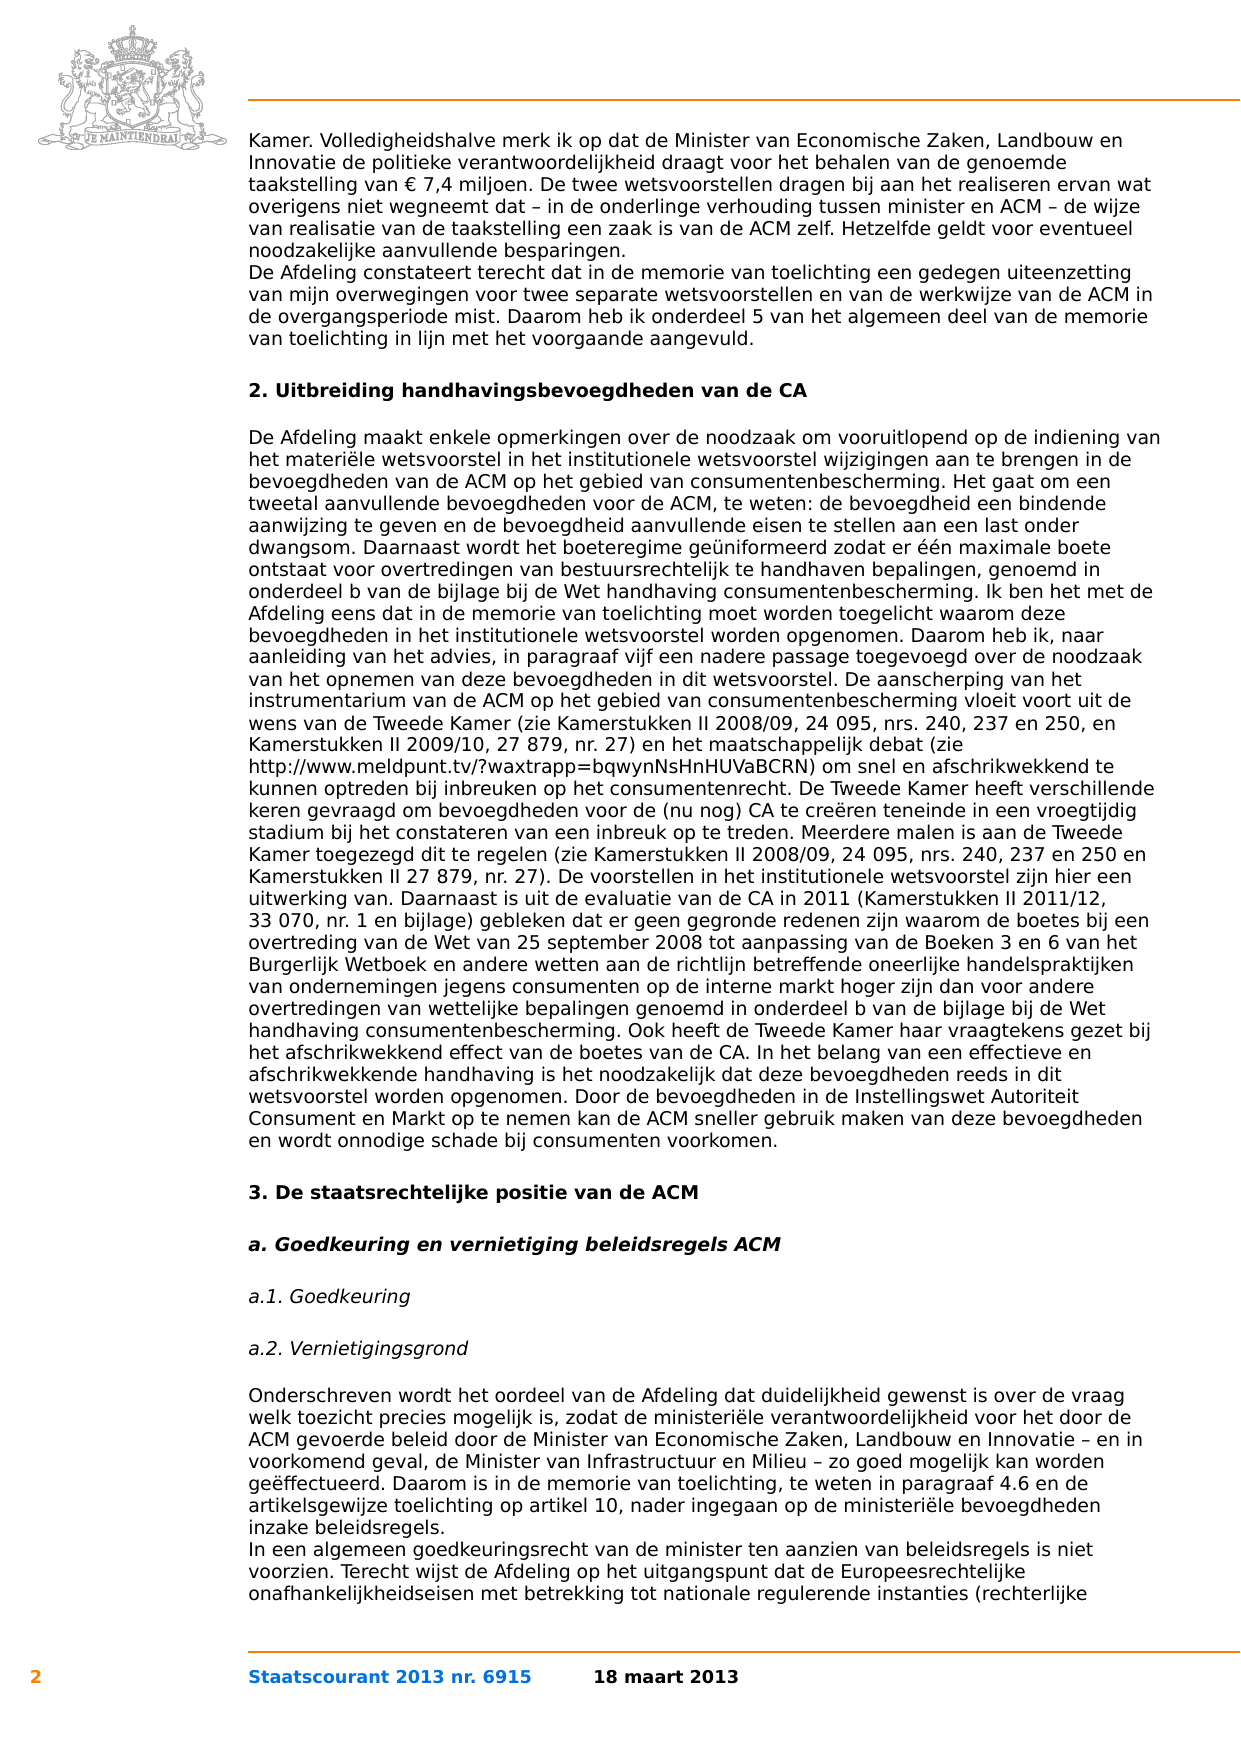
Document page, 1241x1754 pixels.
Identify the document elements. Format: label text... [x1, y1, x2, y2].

subtitle 3. De staatsrechtelijke positie van de ACM [248, 1182, 1163, 1204]
text De Afdeling constateert terecht dat in de memorie van toelichting een gedegen uiteenzetting van mijn overwegingen voor twee separate wetsvoorstellen en van de werkwijze van de ACM in de overgangsperiode mist. Daarom heb ik onderdeel 5 van het algemeen deel van de memorie van toelichting in lijn met het voorgaande aangevuld. [248, 262, 1163, 350]
subtitle a.2. Vernietigingsgrond [248, 1338, 1163, 1360]
subtitle a.1. Goedkeuring [248, 1286, 1163, 1308]
picture [38, 25, 227, 150]
text Onderschreven wordt het oordeel van de Afdeling dat duidelijkheid gewenst is over de vraag welk toezicht precies mogelijk is, zodat de ministeriële verantwoordelijkheid voor het door de ACM gevoerde beleid door de Minister van Economische Zaken, Landbouw en Innovatie – en in voorkomend geval, de Minister van Infrastructuur en Milieu – zo goed mogelijk kan worden geëffectueerd. Daarom is in de memorie van toelichting, te weten in paragraaf 4.6 en de artikelsgewijze toelichting op artikel 10, nader ingegaan op de ministeriële bevoegdheden inzake beleidsregels. [248, 1385, 1163, 1539]
text Kamer. Volledigheidshalve merk ik op dat de Minister van Economische Zaken, Landbouw en Innovatie de politieke verantwoordelijkheid draagt voor het behalen van de genoemde taakstelling van € 7,4 miljoen. De twee wetsvoorstellen dragen bij aan het realiseren ervan wat overigens niet wegneemt dat – in de onderlinge verhouding tussen minister en ACM – de wijze van realisatie van de taakstelling een zaak is van de ACM zelf. Hetzelfde geldt voor eventueel noodzakelijke aanvullende besparingen. [248, 130, 1163, 262]
subtitle a. Goedkeuring en vernietiging beleidsregels ACM [248, 1234, 1163, 1256]
text De Afdeling maakt enkele opmerkingen over de noodzaak om vooruitlopend op de indiening van het materiële wetsvoorstel in het institutionele wetsvoorstel wijzigingen aan te brengen in de bevoegdheden van de ACM op het gebied van consumentenbescherming. Het gaat om een tweetal aanvullende bevoegdheden voor de ACM, te weten: de bevoegdheid een bindende aanwijzing te geven en de bevoegdheid aanvullende eisen te stellen aan een last onder dwangsom. Daarnaast wordt het boeteregime geüniformeerd zodat er één maximale boete ontstaat voor overtredingen van bestuursrechtelijk te handhaven bepalingen, genoemd in onderdeel b van de bijlage bij de Wet handhaving consumentenbescherming. Ik ben het met de Afdeling eens dat in de memorie van toelichting moet worden toegelicht waarom deze bevoegdheden in het institutionele wetsvoorstel worden opgenomen. Daarom heb ik, naar aanleiding van het advies, in paragraaf vijf een nadere passage toegevoegd over de noodzaak van het opnemen van deze bevoegdheden in dit wetsvoorstel. De aanscherping van het instrumentarium van de ACM op het gebied van consumentenbescherming vloeit voort uit de wens van de Tweede Kamer (zie Kamerstukken II 2008/09, 24 095, nrs. 240, 237 en 250, en Kamerstukken II 2009/10, 27 879, nr. 27) en het maatschappelijk debat (zie http://www.meldpunt.tv/?waxtrapp=bqwynNsHnHUVaBCRN) om snel en afschrikwekkend te kunnen optreden bij inbreuken op het consumentenrecht. De Tweede Kamer heeft verschillende keren gevraagd om bevoegdheden voor de (nu nog) CA te creëren teneinde in een vroegtijdig stadium bij het constateren van een inbreuk op te treden. Meerdere malen is aan de Tweede Kamer toegezegd dit te regelen (zie Kamerstukken II 2008/09, 24 095, nrs. 240, 237 en 250 en Kamerstukken II 27 879, nr. 27). De voorstellen in het institutionele wetsvoorstel zijn hier een uitwerking van. Daarnaast is uit de evaluatie van de CA in 2011 (Kamerstukken II 2011/12, 33 070, nr. 1 en bijlage) gebleken dat er geen gegronde redenen zijn waarom de boetes bij een overtreding van de Wet van 25 september 2008 tot aanpassing van de Boeken 3 en 6 van het Burgerlijk Wetboek en andere wetten aan de richtlijn betreffende oneerlijke handelspraktijken van ondernemingen jegens consumenten op de interne markt hoger zijn dan voor andere overtredingen van wettelijke bepalingen genoemd in onderdeel b van de bijlage bij de Wet handhaving consumentenbescherming. Ook heeft de Tweede Kamer haar vraagtekens gezet bij het afschrikwekkend effect van de boetes van de CA. In het belang van een effectieve en afschrikwekkende handhaving is het noodzakelijk dat deze bevoegdheden reeds in dit wetsvoorstel worden opgenomen. Door de bevoegdheden in de Instellingswet Autoriteit Consument en Markt op te nemen kan de ACM sneller gebruik maken van deze bevoegdheden en wordt onnodige schade bij consumenten voorkomen. [248, 427, 1163, 1152]
subtitle 2. Uitbreiding handhavingsbevoegdheden van de CA [248, 380, 1163, 402]
text In een algemeen goedkeuringsrecht van de minister ten aanzien van beleidsregels is niet voorzien. Terecht wijst de Afdeling op het uitgangspunt dat de Europeesrechtelijke onafhankelijkheidseisen met betrekking tot nationale regulerende instanties (rechterlijke [248, 1539, 1163, 1605]
